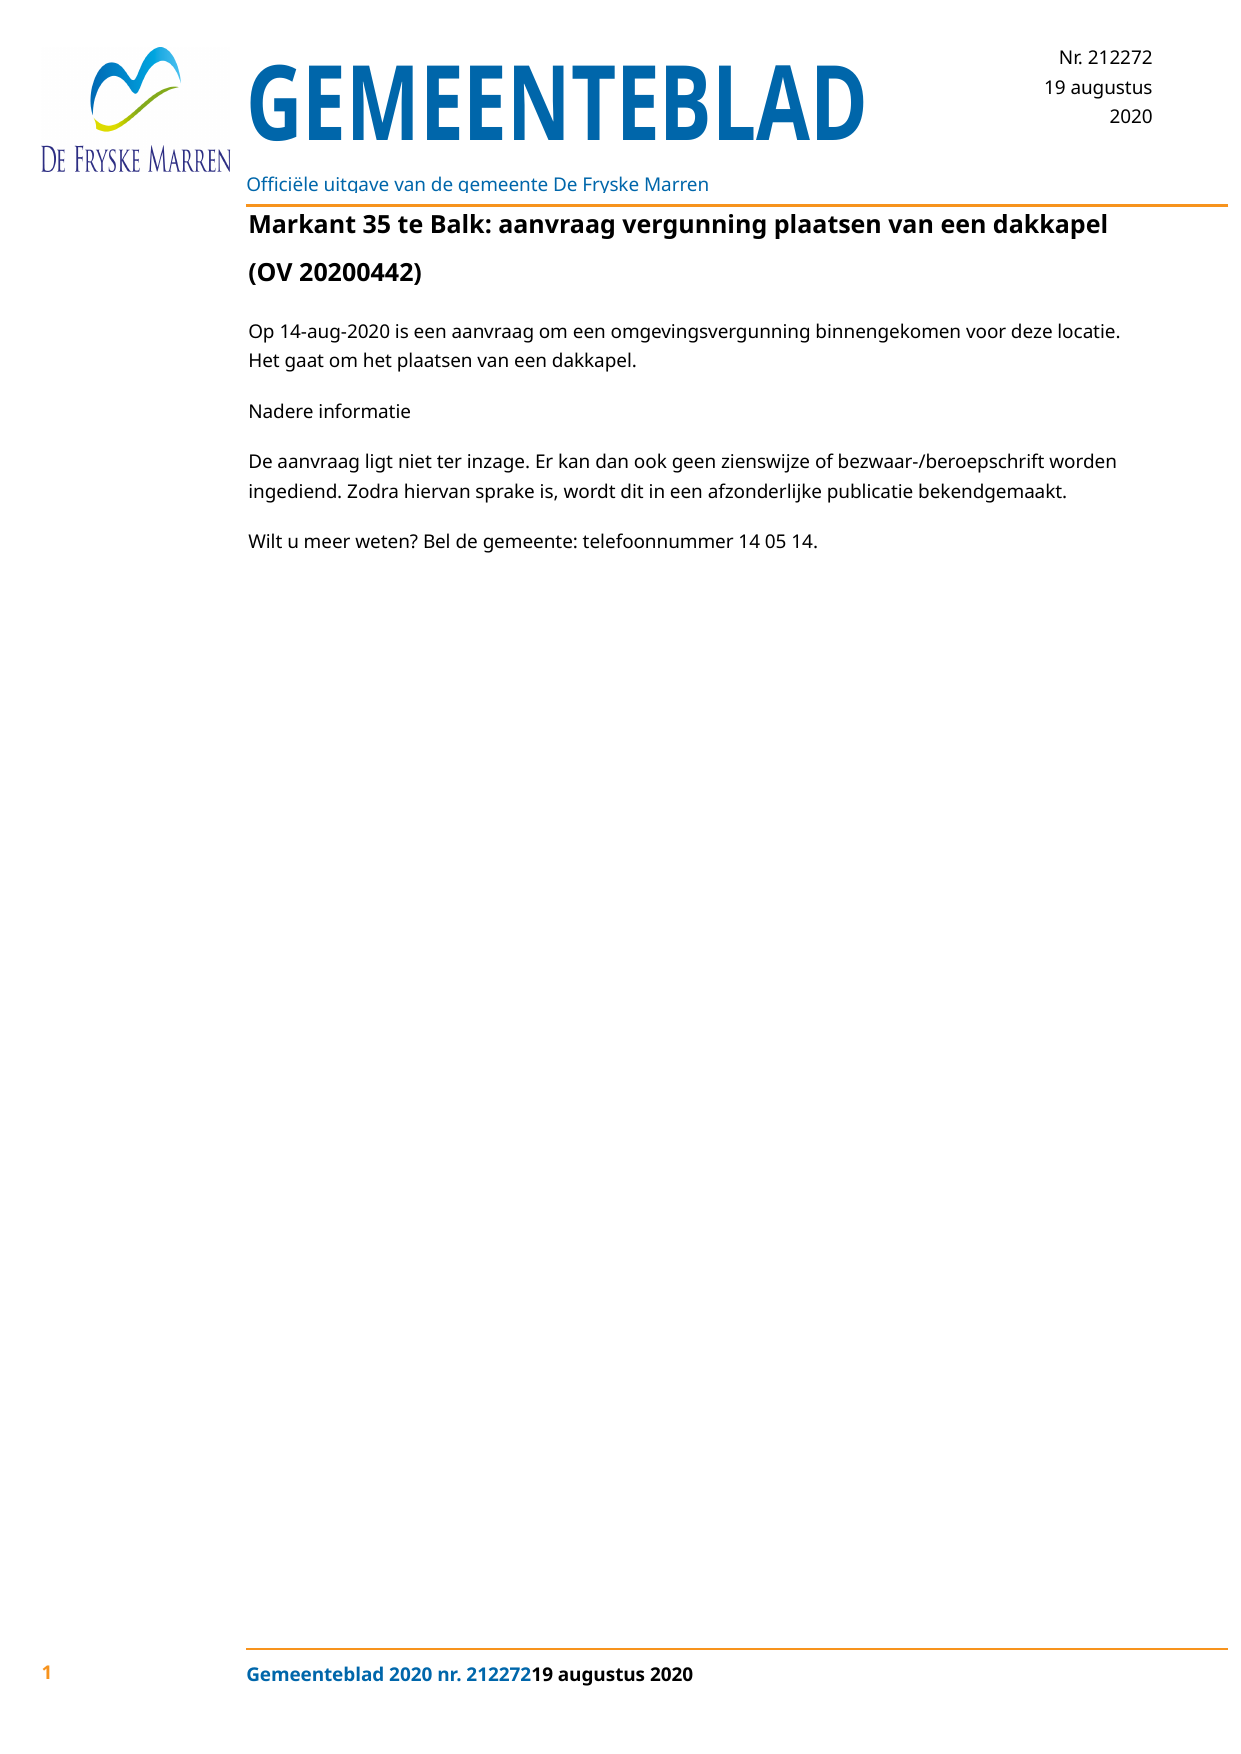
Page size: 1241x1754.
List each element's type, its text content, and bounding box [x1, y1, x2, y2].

text Op 14-aug-2020 is een aanvraag om een omgevingsvergunning binnengekomen voor deze locatie. Het gaat om het plaatsen van een dakkapel. [248, 318, 1152, 373]
text De aanvraag ligt niet ter inzage. Er kan dan ook geen zienswijze of bezwaar-/beroepschrift worden ingediend. Zodra hiervan sprake is, wordt dit in een afzonderlijke publicatie bekendgemaakt. [248, 448, 1152, 504]
text Wilt u meer weten? Bel de gemeente: telefoonnummer 14 05 14. [248, 528, 1152, 554]
text Nadere informatie [248, 398, 1152, 424]
picture [41, 47, 231, 172]
text Markant 35 te Balk: aanvraag vergunning plaatsen van een dakkapel (OV 20200442) [248, 207, 1152, 288]
